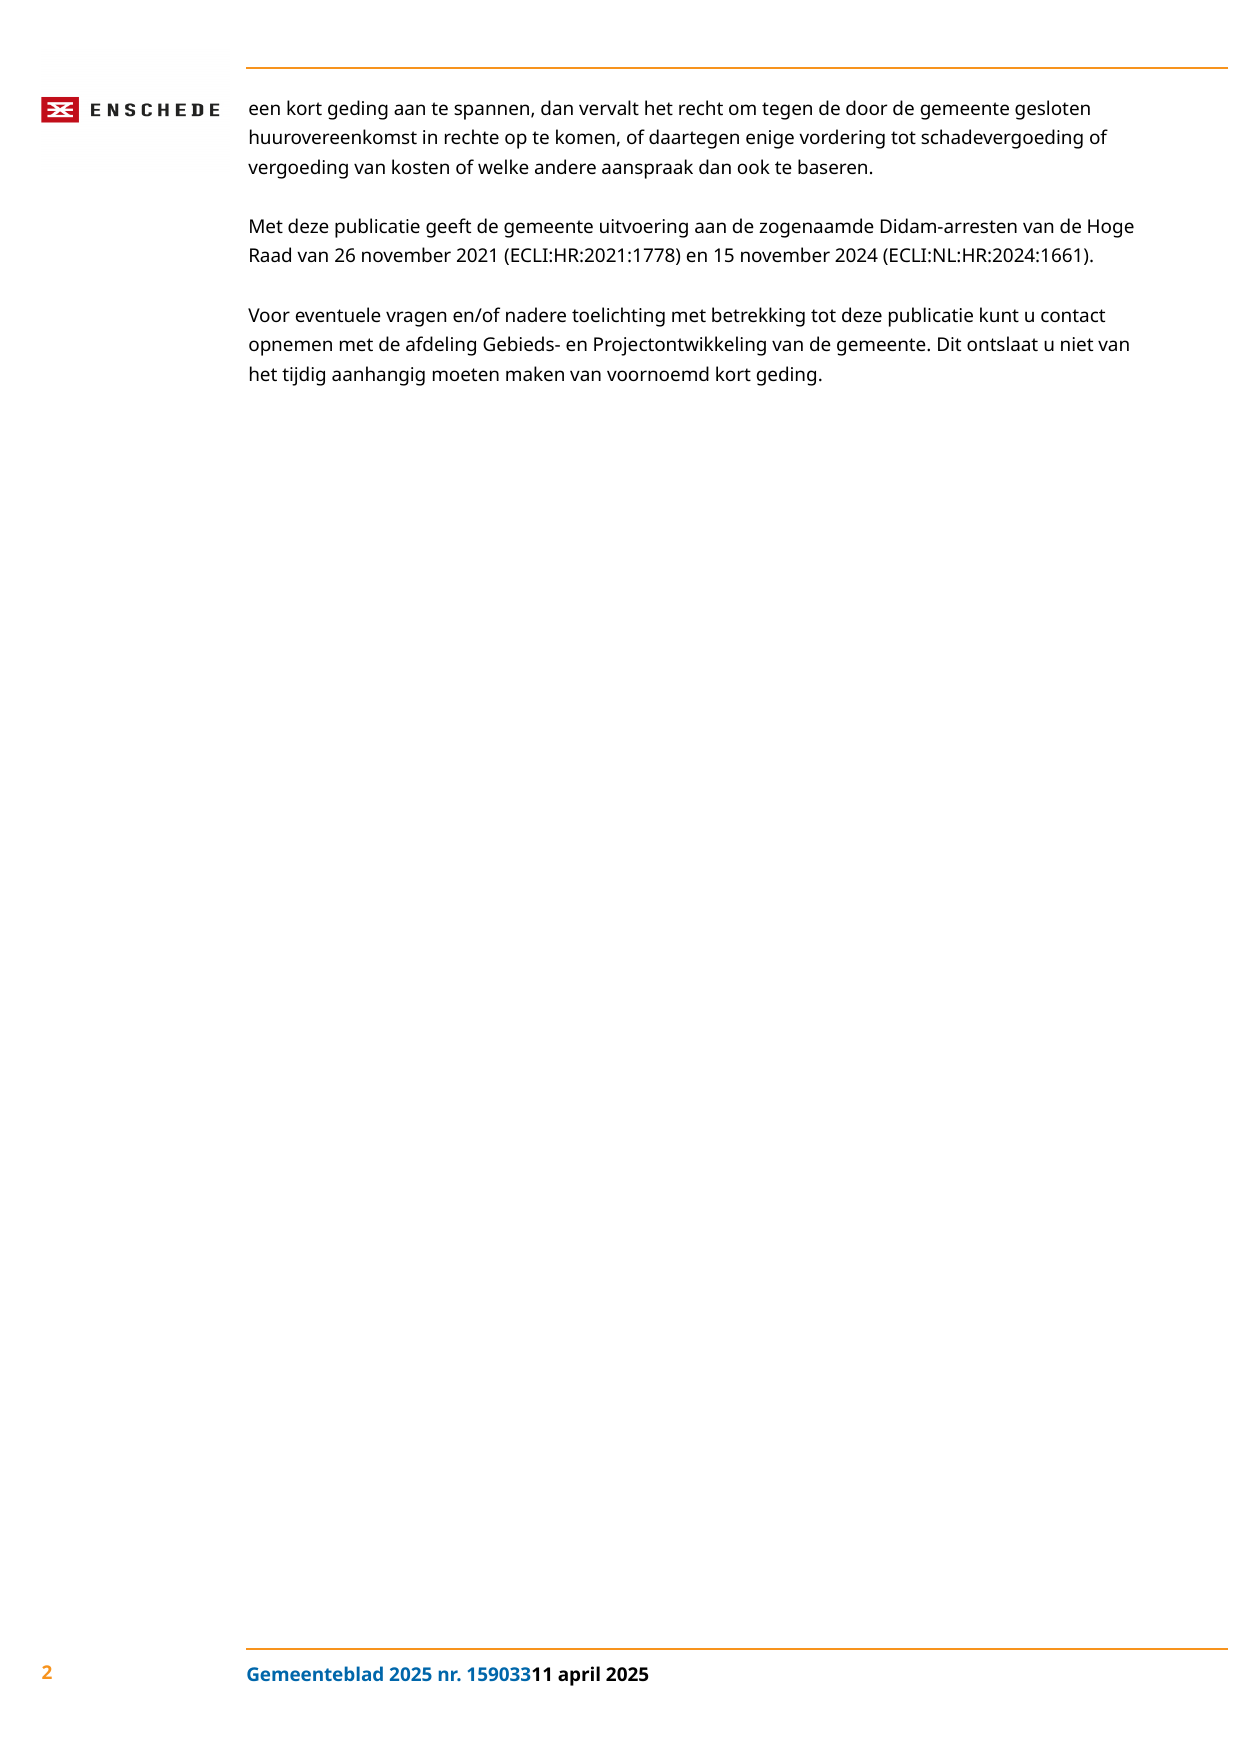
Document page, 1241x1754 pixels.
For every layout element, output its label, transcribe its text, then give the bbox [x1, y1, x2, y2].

picture [41, 47, 231, 172]
text Voor eventuele vragen en/of nadere toelichting met betrekking tot deze publicatie kunt u contact opnemen met de afdeling Gebieds- en Projectontwikkeling van de gemeente. Dit ontslaat u niet van het tijdig aanhangig moeten maken van voornoemd kort geding. [248, 302, 1152, 387]
text Met deze publicatie geeft de gemeente uitvoering aan de zogenaamde Didam-arresten van de Hoge Raad van 26 november 2021 (ECLI:HR:2021:1778) en 15 november 2024 (ECLI:NL:HR:2024:1661). [248, 213, 1152, 268]
text een kort geding aan te spannen, dan vervalt het recht om tegen de door de gemeente gesloten huurovereenkomst in rechte op te komen, of daartegen enige vordering tot schadevergoeding of vergoeding van kosten of welke andere aanspraak dan ook te baseren. [248, 95, 1152, 180]
